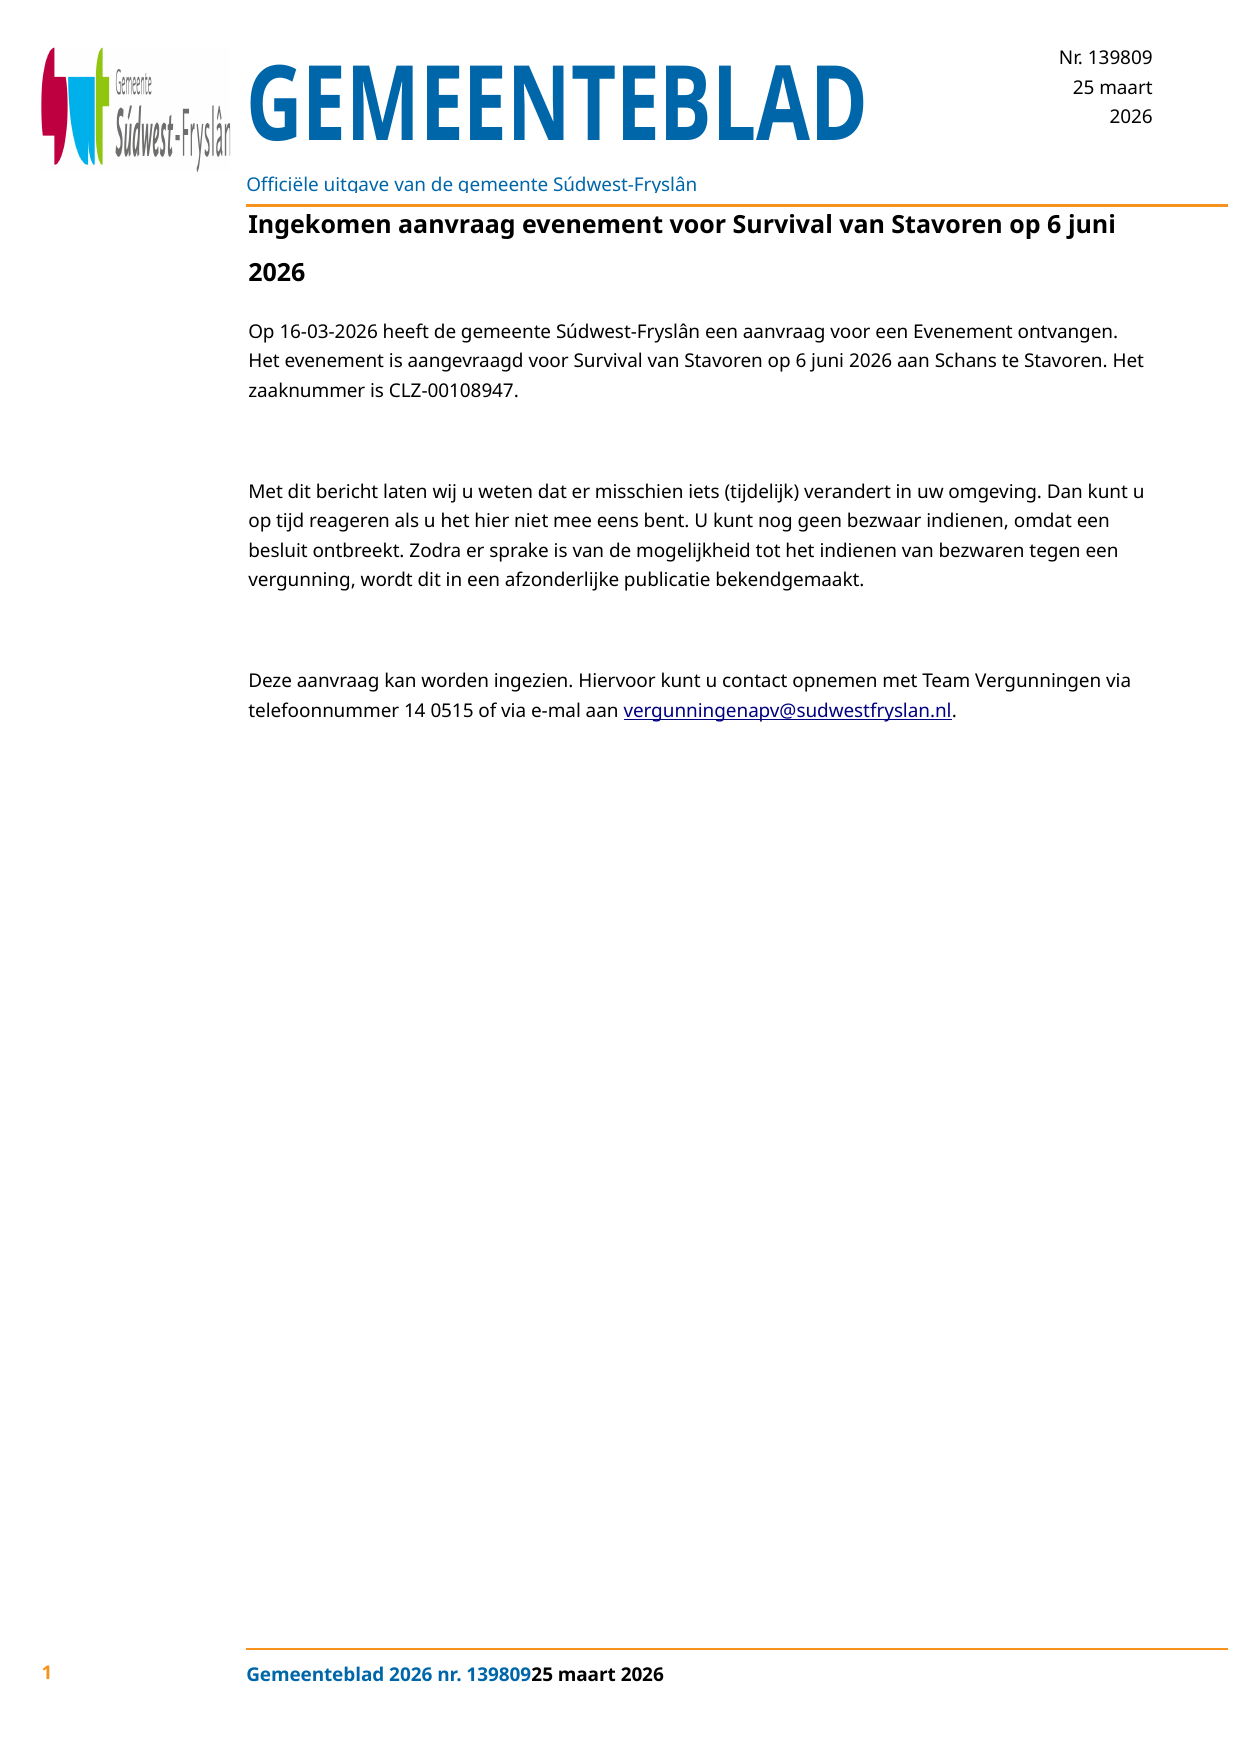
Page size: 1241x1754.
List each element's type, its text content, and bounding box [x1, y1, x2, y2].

picture [41, 47, 231, 172]
text Deze aanvraag kan worden ingezien. Hiervoor kunt u contact opnemen met Team Vergunningen via telefoonnummer 14 0515 of via e-mal aan vergunningenapv@sudwestfryslan.nl. [248, 667, 1152, 723]
text Met dit bericht laten wij u weten dat er misschien iets (tijdelijk) verandert in uw omgeving. Dan kunt u op tijd reageren als u het hier niet mee eens bent. U kunt nog geen bezwaar indienen, omdat een besluit ontbreekt. Zodra er sprake is van de mogelijkheid tot het indienen van bezwaren tegen een vergunning, wordt dit in een afzonderlijke publicatie bekendgemaakt. [248, 478, 1152, 592]
text Op 16-03-2026 heeft de gemeente Súdwest-Fryslân een aanvraag voor een Evenement ontvangen. Het evenement is aangevraagd voor Survival van Stavoren op 6 juni 2026 aan Schans te Stavoren. Het zaaknummer is CLZ-00108947. [248, 318, 1152, 403]
text Ingekomen aanvraag evenement voor Survival van Stavoren op 6 juni 2026 [248, 207, 1152, 288]
